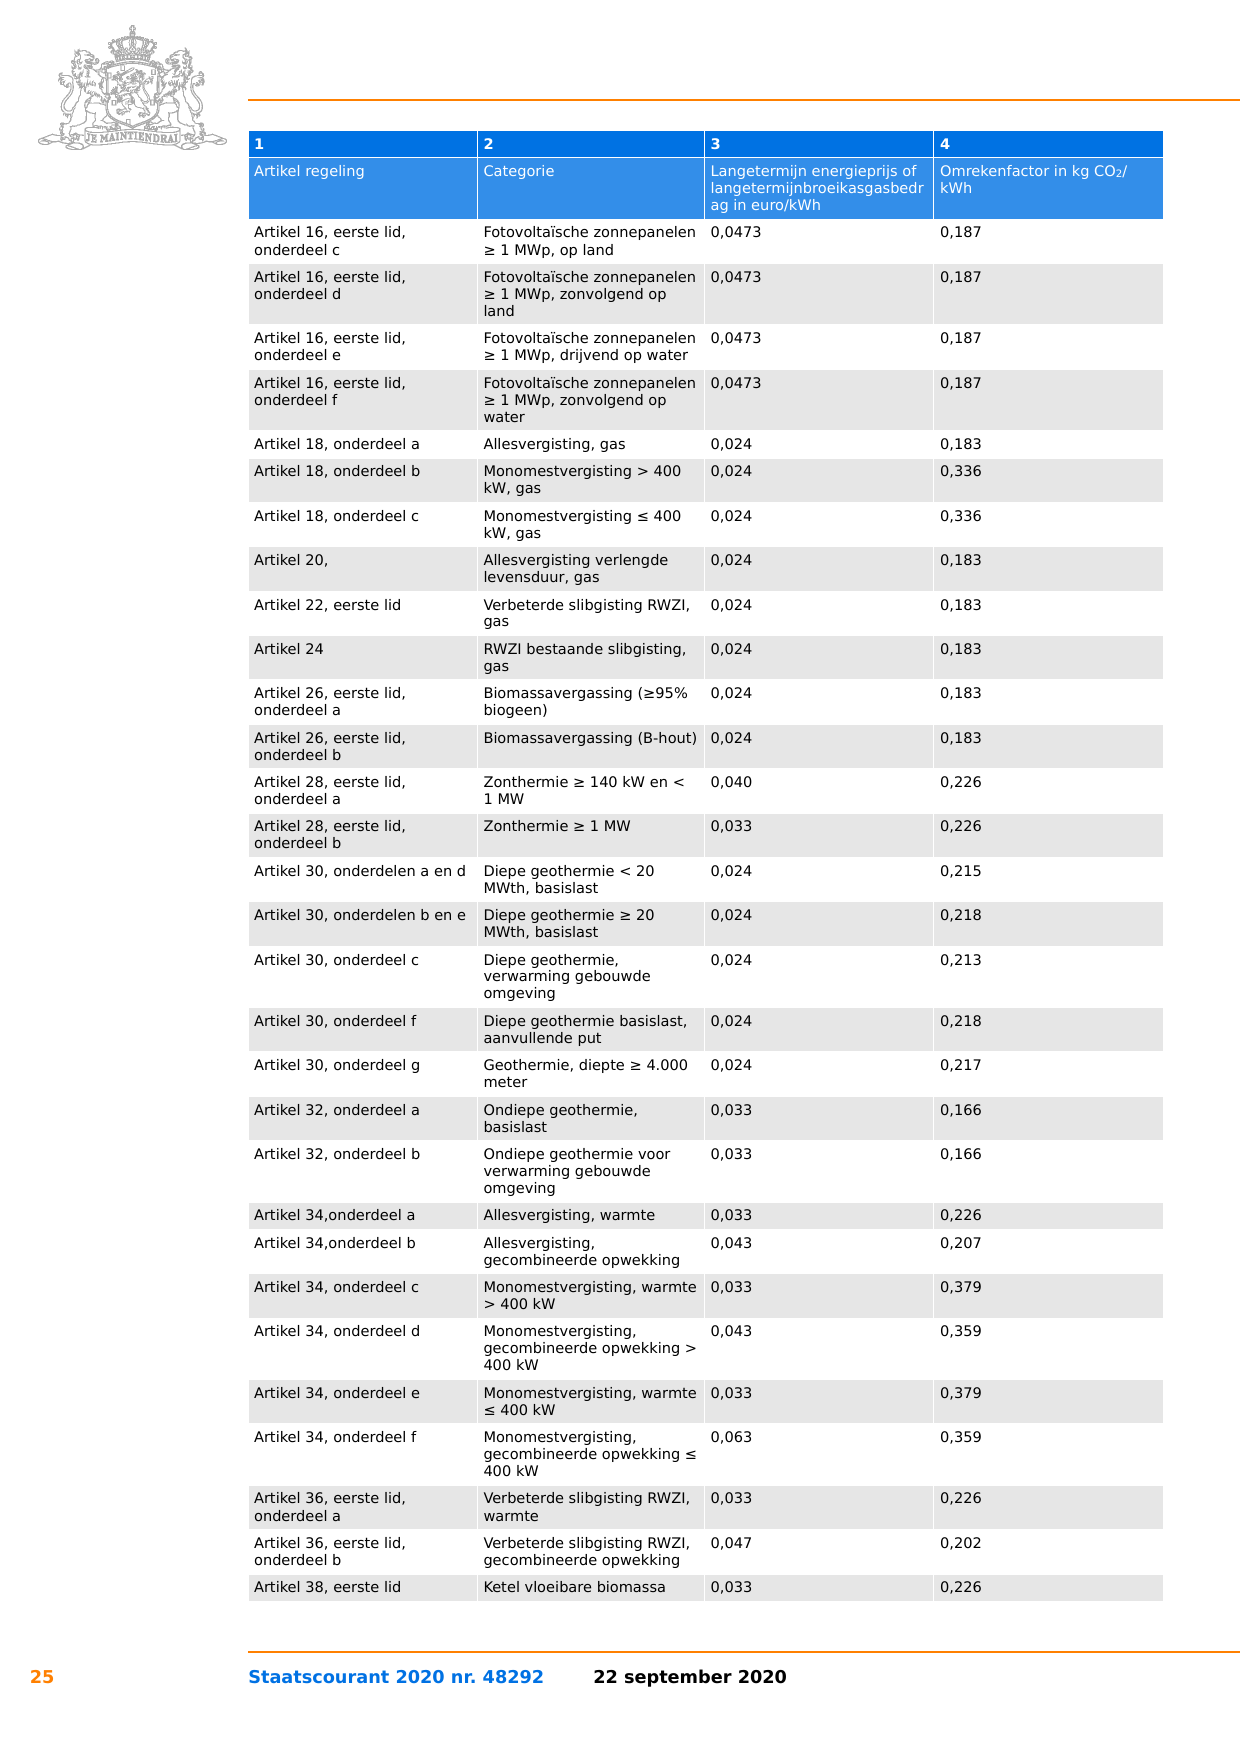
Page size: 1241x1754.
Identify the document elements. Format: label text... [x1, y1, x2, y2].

table_cell Diepe geothermie, verwarming gebouwde omgeving [478, 947, 704, 1007]
table_cell Allesvergisting, gas [478, 431, 704, 457]
table_cell Artikel 38, eerste lid [249, 1575, 477, 1601]
table_cell RWZI bestaande slibgisting, gas [478, 636, 704, 679]
table_cell Artikel 22, eerste lid [249, 592, 477, 635]
table_cell 0,033 [705, 1203, 933, 1229]
table_cell Allesvergisting, warmte [478, 1203, 704, 1229]
table_cell 0,336 [934, 503, 1163, 546]
table_cell 0,217 [934, 1053, 1163, 1096]
table_cell Artikel 30, onderdeel c [249, 947, 477, 1007]
table_cell Artikel 34, onderdeel e [249, 1380, 477, 1423]
table_cell Monomestvergisting, gecombineerde opwekking ≤ 400 kW [478, 1424, 704, 1485]
table_cell 0,033 [705, 814, 933, 857]
table_cell 0,226 [934, 769, 1163, 812]
table_cell Artikel 26, eerste lid, onderdeel a [249, 680, 477, 724]
table_cell Artikel 20, [249, 547, 477, 591]
table_header 2 [478, 131, 704, 157]
table_cell 0,379 [934, 1380, 1163, 1423]
table_cell Biomassavergassing (≥95% biogeen) [478, 680, 704, 724]
table_cell 0,215 [934, 858, 1163, 901]
table_cell Fotovoltaïsche zonnepanelen ≥ 1 MWp, drijvend op water [478, 325, 704, 369]
table_cell Monomestvergisting, warmte ≤ 400 kW [478, 1380, 704, 1423]
table_cell 0,043 [705, 1319, 933, 1379]
table_cell 0,226 [934, 1203, 1163, 1229]
table_cell Allesvergisting, gecombineerde opwekking [478, 1230, 704, 1273]
table_cell 0,024 [705, 858, 933, 901]
table_cell Artikel 18, onderdeel a [249, 431, 477, 457]
table_cell Artikel 34, onderdeel c [249, 1274, 477, 1318]
table_cell 0,226 [934, 1486, 1163, 1529]
table_cell 0,024 [705, 1008, 933, 1051]
table_cell 0,0473 [705, 220, 933, 263]
table_cell 0,033 [705, 1575, 933, 1601]
table_cell 0,024 [705, 503, 933, 546]
table_header 4 [934, 131, 1163, 157]
table_cell 0,187 [934, 264, 1163, 324]
table_cell Monomestvergisting, gecombineerde opwekking > 400 kW [478, 1319, 704, 1379]
table_cell Monomestvergisting > 400 kW, gas [478, 459, 704, 502]
table_cell 0,183 [934, 431, 1163, 457]
table_cell Monomestvergisting ≤ 400 kW, gas [478, 503, 704, 546]
table_cell Verbeterde slibgisting RWZI, gecombineerde opwekking [478, 1530, 704, 1573]
table_cell 0,024 [705, 902, 933, 946]
table_cell 0,024 [705, 459, 933, 502]
table_cell 0,226 [934, 1575, 1163, 1601]
table_cell Artikel 16, eerste lid, onderdeel e [249, 325, 477, 369]
table_cell 0,187 [934, 220, 1163, 263]
table_cell Artikel 30, onderdelen b en e [249, 902, 477, 946]
table_cell 0,024 [705, 1053, 933, 1096]
table_cell 0,226 [934, 814, 1163, 857]
table_cell 0,033 [705, 1274, 933, 1318]
table_cell 0,0473 [705, 264, 933, 324]
table_cell 0,0473 [705, 325, 933, 369]
table_cell Artikel 16, eerste lid, onderdeel c [249, 220, 477, 263]
table_cell Fotovoltaïsche zonnepanelen ≥ 1 MWp, zonvolgend op land [478, 264, 704, 324]
table_cell 0,359 [934, 1424, 1163, 1485]
table_cell Diepe geothermie basislast, aanvullende put [478, 1008, 704, 1051]
table_cell 0,207 [934, 1230, 1163, 1273]
table_cell Artikel 36, eerste lid, onderdeel b [249, 1530, 477, 1573]
table_cell 0,033 [705, 1380, 933, 1423]
table_cell Omrekenfactor in kg CO2/ kWh [934, 158, 1163, 219]
table_cell Artikel 34,onderdeel a [249, 1203, 477, 1229]
table_cell Monomestvergisting, warmte > 400 kW [478, 1274, 704, 1318]
table_cell 0,024 [705, 636, 933, 679]
table_cell Langetermijn energieprijs of langetermijnbroeikasgasbedrag in euro/kWh [705, 158, 933, 219]
table_cell 0,183 [934, 680, 1163, 724]
table_cell Zonthermie ≥ 1 MW [478, 814, 704, 857]
table_cell 0,202 [934, 1530, 1163, 1573]
table_cell 0,187 [934, 325, 1163, 369]
table_header 1 [249, 131, 477, 157]
table_cell Geothermie, diepte ≥ 4.000 meter [478, 1053, 704, 1096]
table_cell 0,379 [934, 1274, 1163, 1318]
table_cell 0,166 [934, 1097, 1163, 1140]
table_cell Artikel 18, onderdeel b [249, 459, 477, 502]
table_cell 0,187 [934, 370, 1163, 430]
table_cell Artikel 34,onderdeel b [249, 1230, 477, 1273]
table_cell Diepe geothermie ≥ 20 MWth, basislast [478, 902, 704, 946]
table_cell Artikel 36, eerste lid, onderdeel a [249, 1486, 477, 1529]
table_cell Artikel 34, onderdeel f [249, 1424, 477, 1485]
table_cell 0,183 [934, 547, 1163, 591]
table_cell Allesvergisting verlengde levensduur, gas [478, 547, 704, 591]
table_cell Ondiepe geothermie voor verwarming gebouwde omgeving [478, 1141, 704, 1201]
table_cell Artikel 24 [249, 636, 477, 679]
table_cell 0,024 [705, 680, 933, 724]
picture [38, 25, 227, 150]
table_cell Artikel 28, eerste lid, onderdeel b [249, 814, 477, 857]
table_cell 0,0473 [705, 370, 933, 430]
table_cell 0,040 [705, 769, 933, 812]
table_cell Ketel vloeibare biomassa [478, 1575, 704, 1601]
table_cell 0,024 [705, 431, 933, 457]
table_cell Artikel 32, onderdeel b [249, 1141, 477, 1201]
table_cell 0,218 [934, 1008, 1163, 1051]
table_cell Artikel 28, eerste lid, onderdeel a [249, 769, 477, 812]
table_cell Ondiepe geothermie, basislast [478, 1097, 704, 1140]
table_cell Artikel 34, onderdeel d [249, 1319, 477, 1379]
table_cell Artikel 30, onderdeel g [249, 1053, 477, 1096]
table_cell Biomassavergassing (B-hout) [478, 725, 704, 768]
table_cell Verbeterde slibgisting RWZI, gas [478, 592, 704, 635]
table_cell Fotovoltaïsche zonnepanelen ≥ 1 MWp, zonvolgend op water [478, 370, 704, 430]
table_cell 0,166 [934, 1141, 1163, 1201]
table_cell 0,359 [934, 1319, 1163, 1379]
table_cell 0,033 [705, 1486, 933, 1529]
table_cell 0,047 [705, 1530, 933, 1573]
table_header 3 [705, 131, 933, 157]
table_cell 0,183 [934, 725, 1163, 768]
table_cell 0,063 [705, 1424, 933, 1485]
table_cell 0,024 [705, 947, 933, 1007]
table_cell Artikel regeling [249, 158, 477, 219]
table_cell Verbeterde slibgisting RWZI, warmte [478, 1486, 704, 1529]
table_cell 0,033 [705, 1097, 933, 1140]
table_cell Artikel 26, eerste lid, onderdeel b [249, 725, 477, 768]
table_cell 0,024 [705, 592, 933, 635]
table_cell Artikel 18, onderdeel c [249, 503, 477, 546]
table_cell Zonthermie ≥ 140 kW en < 1 MW [478, 769, 704, 812]
table_cell 0,043 [705, 1230, 933, 1273]
table_cell Artikel 32, onderdeel a [249, 1097, 477, 1140]
table_cell Artikel 30, onderdeel f [249, 1008, 477, 1051]
table_cell 0,024 [705, 547, 933, 591]
table_cell 0,183 [934, 636, 1163, 679]
table_cell 0,213 [934, 947, 1163, 1007]
table_cell Diepe geothermie < 20 MWth, basislast [478, 858, 704, 901]
table_cell 0,024 [705, 725, 933, 768]
table_cell 0,218 [934, 902, 1163, 946]
table_cell Artikel 16, eerste lid, onderdeel d [249, 264, 477, 324]
table_cell Artikel 16, eerste lid, onderdeel f [249, 370, 477, 430]
table_cell 0,336 [934, 459, 1163, 502]
table_cell 0,183 [934, 592, 1163, 635]
table_cell 0,033 [705, 1141, 933, 1201]
table_cell Fotovoltaïsche zonnepanelen ≥ 1 MWp, op land [478, 220, 704, 263]
table_cell Artikel 30, onderdelen a en d [249, 858, 477, 901]
table_cell Categorie [478, 158, 704, 219]
